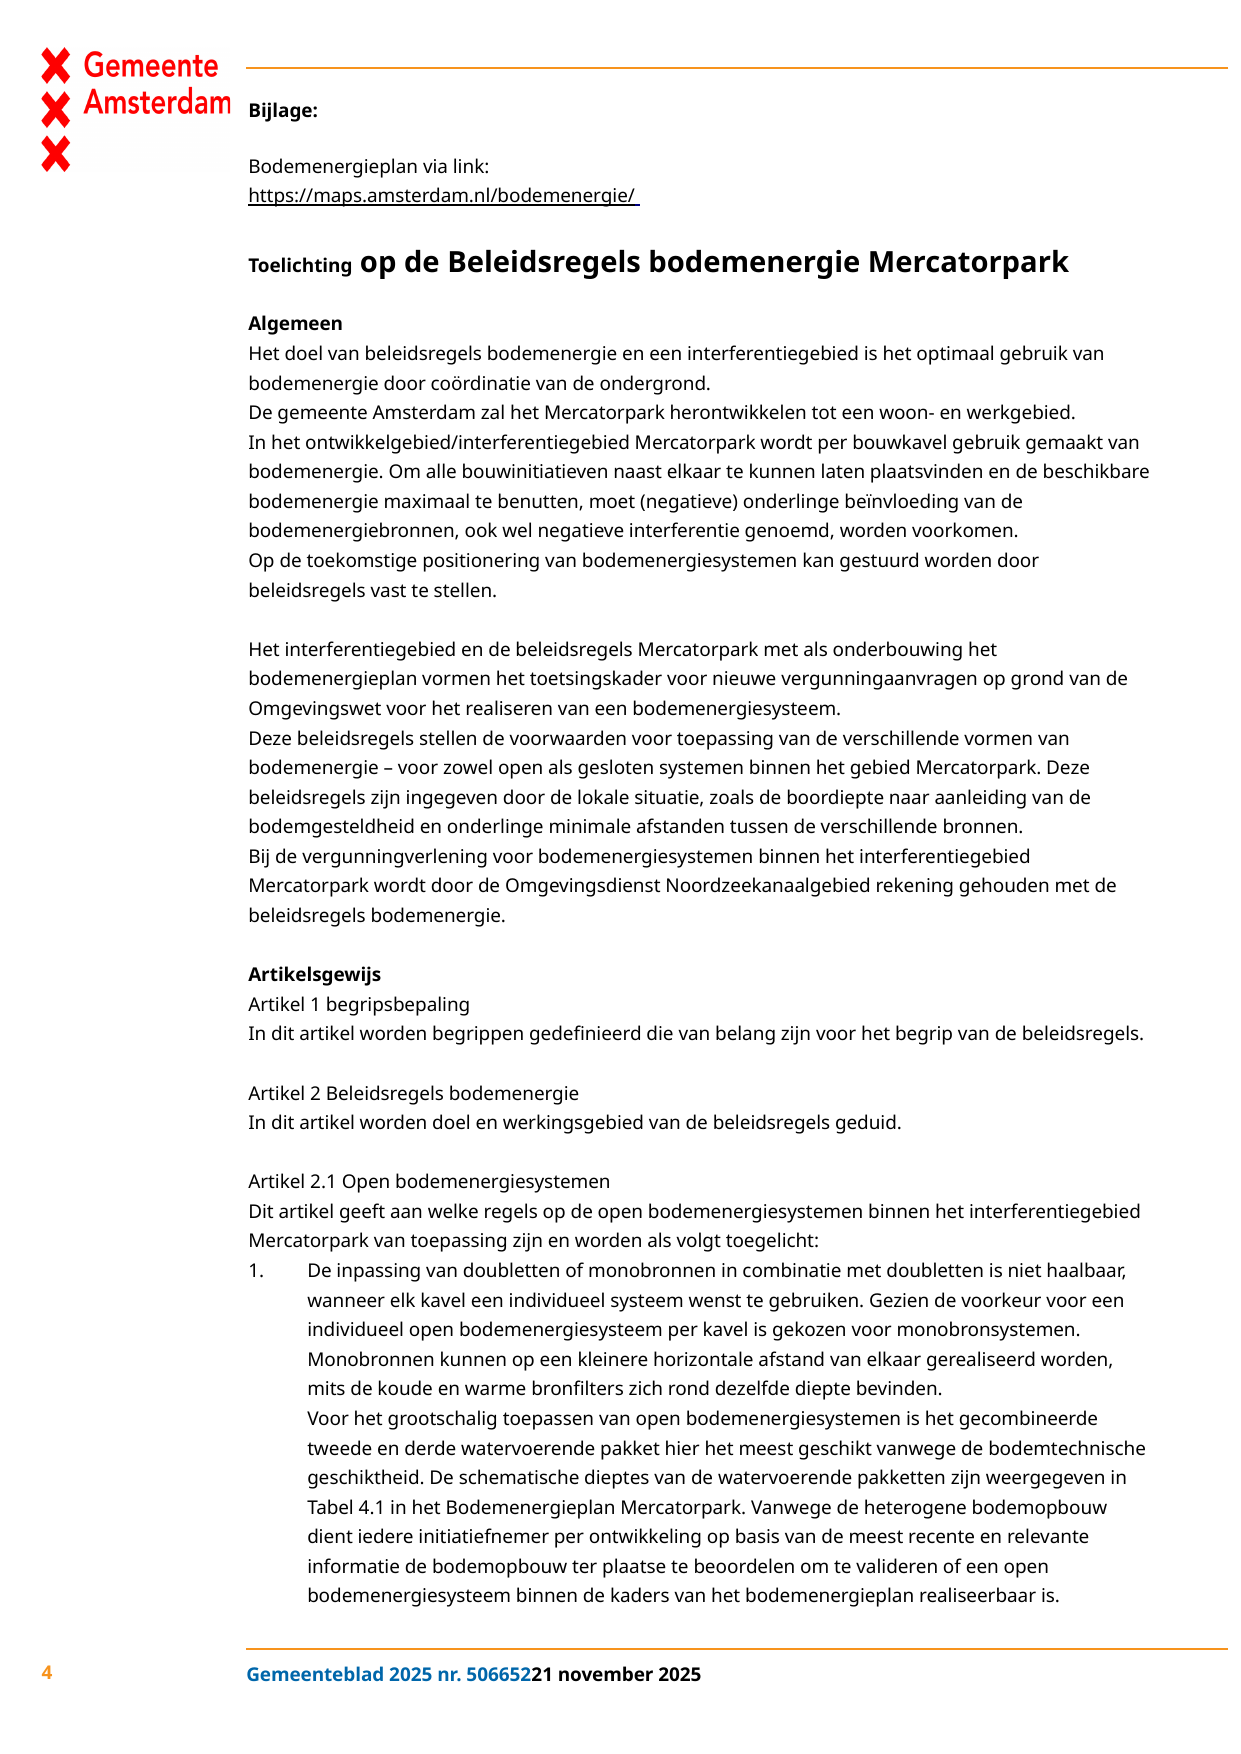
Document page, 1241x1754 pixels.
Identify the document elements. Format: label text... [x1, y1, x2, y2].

text In het ontwikkelgebied/interferentiegebied Mercatorpark wordt per bouwkavel gebruik gemaakt van bodemenergie. Om alle bouwinitiatieven naast elkaar te kunnen laten plaatsvinden en de beschikbare bodemenergie maximaal te benutten, moet (negatieve) onderlinge beïnvloeding van de bodemenergiebronnen, ook wel negatieve interferentie genoemd, worden voorkomen. [248, 429, 1152, 543]
text De gemeente Amsterdam zal het Mercatorpark herontwikkelen tot een woon- en werkgebied. [248, 399, 1152, 425]
list Voor het grootschalig toepassen van open bodemenergiesystemen is het gecombineerde tweede en derde watervoerende pakket hier het meest geschikt vanwege de bodemtechnische geschiktheid. De schematische dieptes van de watervoerende pakketten zijn weergegeven in Tabel 4.1 in het Bodemenergieplan Mercatorpark. Vanwege de heterogene bodemopbouw dient iedere initiatiefnemer per ontwikkeling op basis van de meest recente en relevante informatie de bodemopbouw ter plaatse te beoordelen om te valideren of een open bodemenergiesysteem binnen de kaders van het bodemenergieplan realiseerbaar is. [248, 1405, 1152, 1608]
text Artikelsgewijs [248, 961, 1152, 987]
text Op de toekomstige positionering van bodemenergiesystemen kan gestuurd worden door beleidsregels vast te stellen. [248, 547, 1152, 602]
text In dit artikel worden begrippen gedefinieerd die van belang zijn voor het begrip van de beleidsregels. [248, 1021, 1152, 1046]
text In dit artikel worden doel en werkingsgebied van de beleidsregels geduid. [248, 1109, 1152, 1135]
picture [41, 47, 231, 172]
text Artikel 2.1 Open bodemenergiesystemen [248, 1168, 1152, 1194]
text Het doel van beleidsregels bodemenergie en een interferentiegebied is het optimaal gebruik van bodemenergie door coördinatie van de ondergrond. [248, 340, 1152, 395]
text Bij de vergunningverlening voor bodemenergiesystemen binnen het interferentiegebied Mercatorpark wordt door de Omgevingsdienst Noordzeekanaalgebied rekening gehouden met de beleidsregels bodemenergie. [248, 843, 1152, 928]
text Bodemenergieplan via link: [248, 153, 1152, 179]
text https://maps.amsterdam.nl/bodemenergie/ [248, 182, 1152, 208]
text Toelichting op de Beleidsregels bodemenergie Mercatorpark [248, 242, 1152, 281]
text Deze beleidsregels stellen de voorwaarden voor toepassing van de verschillende vormen van bodemenergie – voor zowel open als gesloten systemen binnen het gebied Mercatorpark. Deze beleidsregels zijn ingegeven door de lokale situatie, zoals de boordiepte naar aanleiding van de bodemgesteldheid en onderlinge minimale afstanden tussen de verschillende bronnen. [248, 725, 1152, 839]
text Dit artikel geeft aan welke regels op de open bodemenergiesystemen binnen het interferentiegebied Mercatorpark van toepassing zijn en worden als volgt toegelicht: [248, 1198, 1152, 1253]
text Bijlage: [248, 95, 1152, 123]
text Algemeen [248, 311, 1152, 336]
text Het interferentiegebied en de beleidsregels Mercatorpark met als onderbouwing het bodemenergieplan vormen het toetsingskader voor nieuwe vergunningaanvragen op grond van de Omgevingswet voor het realiseren van een bodemenergiesysteem. [248, 636, 1152, 721]
text Artikel 2 Beleidsregels bodemenergie [248, 1080, 1152, 1105]
text Artikel 1 begripsbepaling [248, 991, 1152, 1017]
list De inpassing van doubletten of monobronnen in combinatie met doubletten is niet haalbaar, wanneer elk kavel een individueel systeem wenst te gebruiken. Gezien de voorkeur voor een individueel open bodemenergiesysteem per kavel is gekozen voor monobronsystemen. Monobronnen kunnen op een kleinere horizontale afstand van elkaar gerealiseerd worden, mits de koude en warme bronfilters zich rond dezelfde diepte bevinden. [248, 1257, 1152, 1401]
